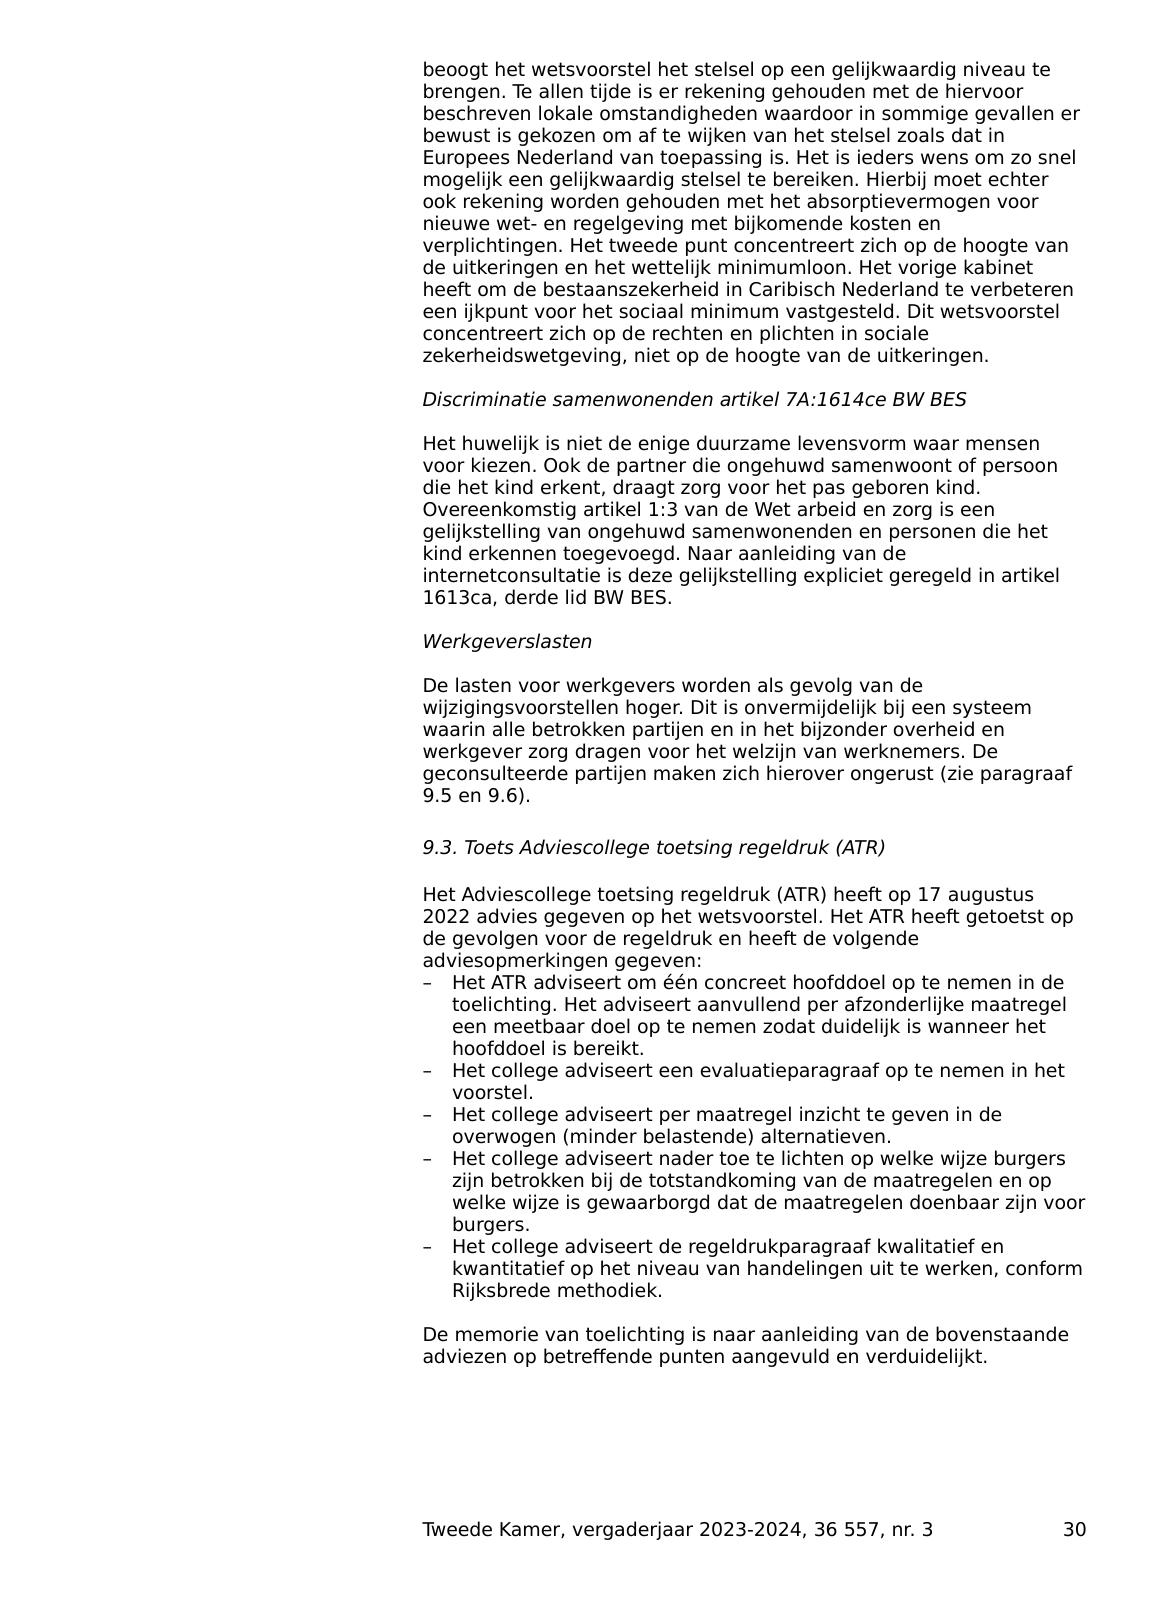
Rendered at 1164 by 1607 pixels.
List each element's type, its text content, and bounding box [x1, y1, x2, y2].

subtitle 9.3. Toets Adviescollege toetsing regeldruk (ATR) [422, 837, 1087, 859]
text Het Adviescollege toetsing regeldruk (ATR) heeft op 17 augustus 2022 advies gegeven op het wetsvoorstel. Het ATR heeft getoetst op de gevolgen voor de regeldruk en heeft de volgende adviesopmerkingen gegeven: [422, 884, 1087, 972]
subtitle Discriminatie samenwonenden artikel 7A:1614ce BW BES [422, 389, 1087, 411]
text – Het ATR adviseert om één concreet hoofddoel op te nemen in de toelichting. Het adviseert aanvullend per afzonderlijke maatregel een meetbaar doel op te nemen zodat duidelijk is wanneer het hoofddoel is bereikt. [422, 972, 1087, 1060]
text De memorie van toelichting is naar aanleiding van de bovenstaande adviezen op betreffende punten aangevuld en verduidelijkt. [422, 1324, 1087, 1368]
text – Het college adviseert per maatregel inzicht te geven in de overwogen (minder belastende) alternatieven. [422, 1104, 1087, 1148]
subtitle Werkgeverslasten [422, 631, 1087, 653]
text – Het college adviseert nader toe te lichten op welke wijze burgers zijn betrokken bij de totstandkoming van de maatregelen en op welke wijze is gewaarborgd dat de maatregelen doenbaar zijn voor burgers. [422, 1148, 1087, 1236]
text – Het college adviseert de regeldrukparagraaf kwalitatief en kwantitatief op het niveau van handelingen uit te werken, conform Rijksbrede methodiek. [422, 1236, 1087, 1302]
text beoogt het wetsvoorstel het stelsel op een gelijkwaardig niveau te brengen. Te allen tijde is er rekening gehouden met de hiervoor beschreven lokale omstandigheden waardoor in sommige gevallen er bewust is gekozen om af te wijken van het stelsel zoals dat in Europees Nederland van toepassing is. Het is ieders wens om zo snel mogelijk een gelijkwaardig stelsel te bereiken. Hierbij moet echter ook rekening worden gehouden met het absorptievermogen voor nieuwe wet- en regelgeving met bijkomende kosten en verplichtingen. Het tweede punt concentreert zich op de hoogte van de uitkeringen en het wettelijk minimumloon. Het vorige kabinet heeft om de bestaanszekerheid in Caribisch Nederland te verbeteren een ijkpunt voor het sociaal minimum vastgesteld. Dit wetsvoorstel concentreert zich op de rechten en plichten in sociale zekerheidswetgeving, niet op de hoogte van de uitkeringen. [422, 59, 1087, 367]
text – Het college adviseert een evaluatieparagraaf op te nemen in het voorstel. [422, 1060, 1087, 1104]
text Het huwelijk is niet de enige duurzame levensvorm waar mensen voor kiezen. Ook de partner die ongehuwd samenwoont of persoon die het kind erkent, draagt zorg voor het pas geboren kind. Overeenkomstig artikel 1:3 van de Wet arbeid en zorg is een gelijkstelling van ongehuwd samenwonenden en personen die het kind erkennen toegevoegd. Naar aanleiding van de internetconsultatie is deze gelijkstelling expliciet geregeld in artikel 1613ca, derde lid BW BES. [422, 433, 1087, 609]
text De lasten voor werkgevers worden als gevolg van de wijzigingsvoorstellen hoger. Dit is onvermijdelijk bij een systeem waarin alle betrokken partijen en in het bijzonder overheid en werkgever zorg dragen voor het welzijn van werknemers. De geconsulteerde partijen maken zich hierover ongerust (zie paragraaf 9.5 en 9.6). [422, 675, 1087, 807]
